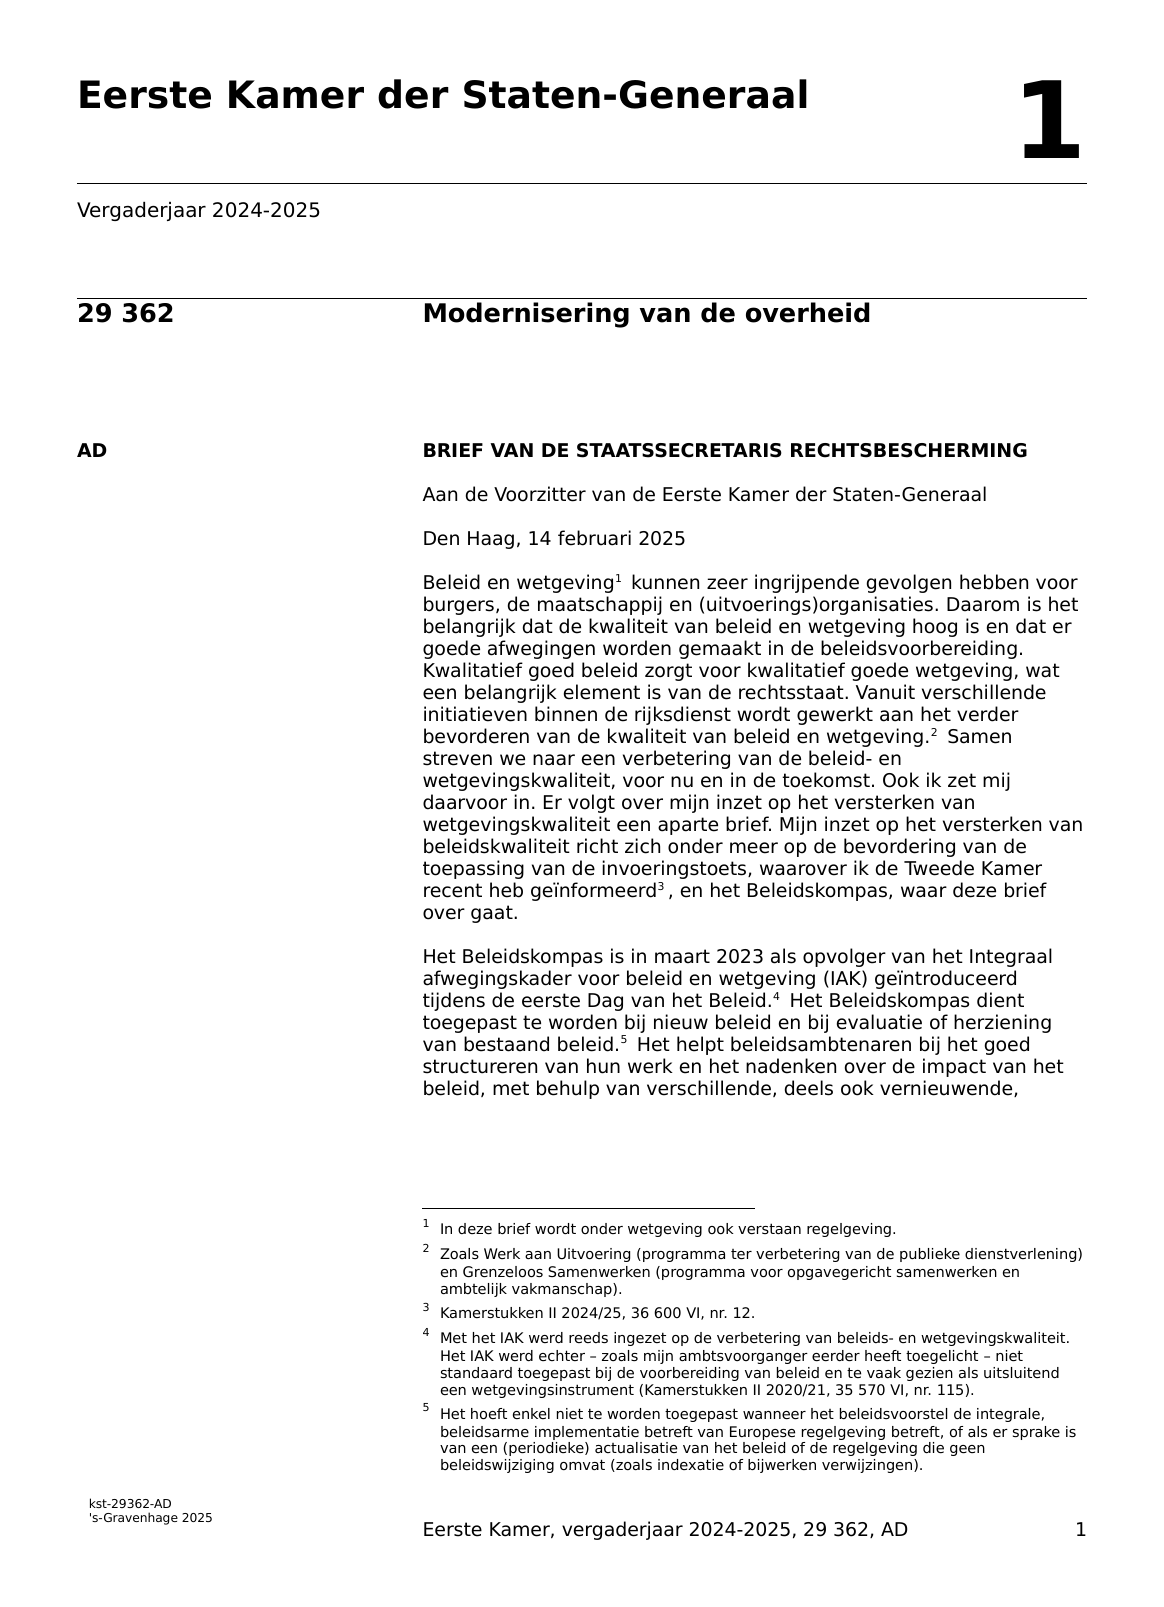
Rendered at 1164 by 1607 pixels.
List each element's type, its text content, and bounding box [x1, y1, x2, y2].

text 's-Gravenhage 2025 [88, 1511, 323, 1525]
subtitle 29 362 Modernisering van de overheid [77, 299, 1087, 329]
table_header 1 [886, 59, 1087, 183]
text kst-29362-AD [88, 1497, 323, 1511]
subtitle AD BRIEF VAN DE STAATSSECRETARIS RECHTSBESCHERMING [77, 440, 1087, 462]
text Het hoeft enkel niet te worden toegepast wanneer het beleidsvoorstel de integrale, beleidsarme implementatie betreft van Europese regelgeving betreft, of als er sprake is van een (periodieke) actualisatie van het beleid of de regelgeving die geen beleidswijziging omvat (zoals indexatie of bijwerken verwijzingen). [422, 1402, 1087, 1474]
table_cell Vergaderjaar 2024-2025 [77, 184, 1087, 298]
text In deze brief wordt onder wetgeving ook verstaan regelgeving. [422, 1217, 1087, 1239]
text Het Beleidskompas is in maart 2023 als opvolger van het Integraal afwegingskader voor beleid en wetgeving (IAK) geïntroduceerd tijdens de eerste Dag van het Beleid. Het Beleidskompas dient toegepast te worden bij nieuw beleid en bij evaluatie of herziening van bestaand beleid. Het helpt beleidsambtenaren bij het goed structureren van hun werk en het nadenken over de impact van het beleid, met behulp van verschillende, deels ook vernieuwende, [422, 946, 1087, 1144]
text Aan de Voorzitter van de Eerste Kamer der Staten-Generaal [422, 484, 1087, 506]
table_header Eerste Kamer der Staten-Generaal [77, 59, 886, 183]
text Beleid en wetgeving kunnen zeer ingrijpende gevolgen hebben voor burgers, de maatschappij en (uitvoerings)organisaties. Daarom is het belangrijk dat de kwaliteit van beleid en wetgeving hoog is en dat er goede afwegingen worden gemaakt in de beleidsvoorbereiding. Kwalitatief goed beleid zorgt voor kwalitatief goede wetgeving, wat een belangrijk element is van de rechtsstaat. Vanuit verschillende initiatieven binnen de rijksdienst wordt gewerkt aan het verder bevorderen van de kwaliteit van beleid en wetgeving. Samen streven we naar een verbetering van de beleid- en wetgevingskwaliteit, voor nu en in de toekomst. Ook ik zet mij daarvoor in. Er volgt over mijn inzet op het versterken van wetgevingskwaliteit een aparte brief. Mijn inzet op het versterken van beleidskwaliteit richt zich onder meer op de bevordering van de toepassing van de invoeringstoets, waarover ik de Tweede Kamer recent heb geïnformeerd, en het Beleidskompas, waar deze brief over gaat. [422, 572, 1087, 924]
text Den Haag, 14 februari 2025 [422, 528, 1087, 550]
text Met het IAK werd reeds ingezet op de verbetering van beleids- en wetgevingskwaliteit. Het IAK werd echter – zoals mijn ambtsvoorganger eerder heeft toegelicht – niet standaard toegepast bij de voorbereiding van beleid en te vaak gezien als uitsluitend een wetgevingsinstrument (Kamerstukken II 2020/21, 35 570 VI, nr. 115). [422, 1326, 1087, 1399]
text Kamerstukken II 2024/25, 36 600 VI, nr. 12. [422, 1301, 1087, 1323]
text Zoals Werk aan Uitvoering (programma ter verbetering van de publieke dienstverlening) en Grenzeloos Samenwerken (programma voor opgavegericht samenwerken en ambtelijk vakmanschap). [422, 1242, 1087, 1298]
